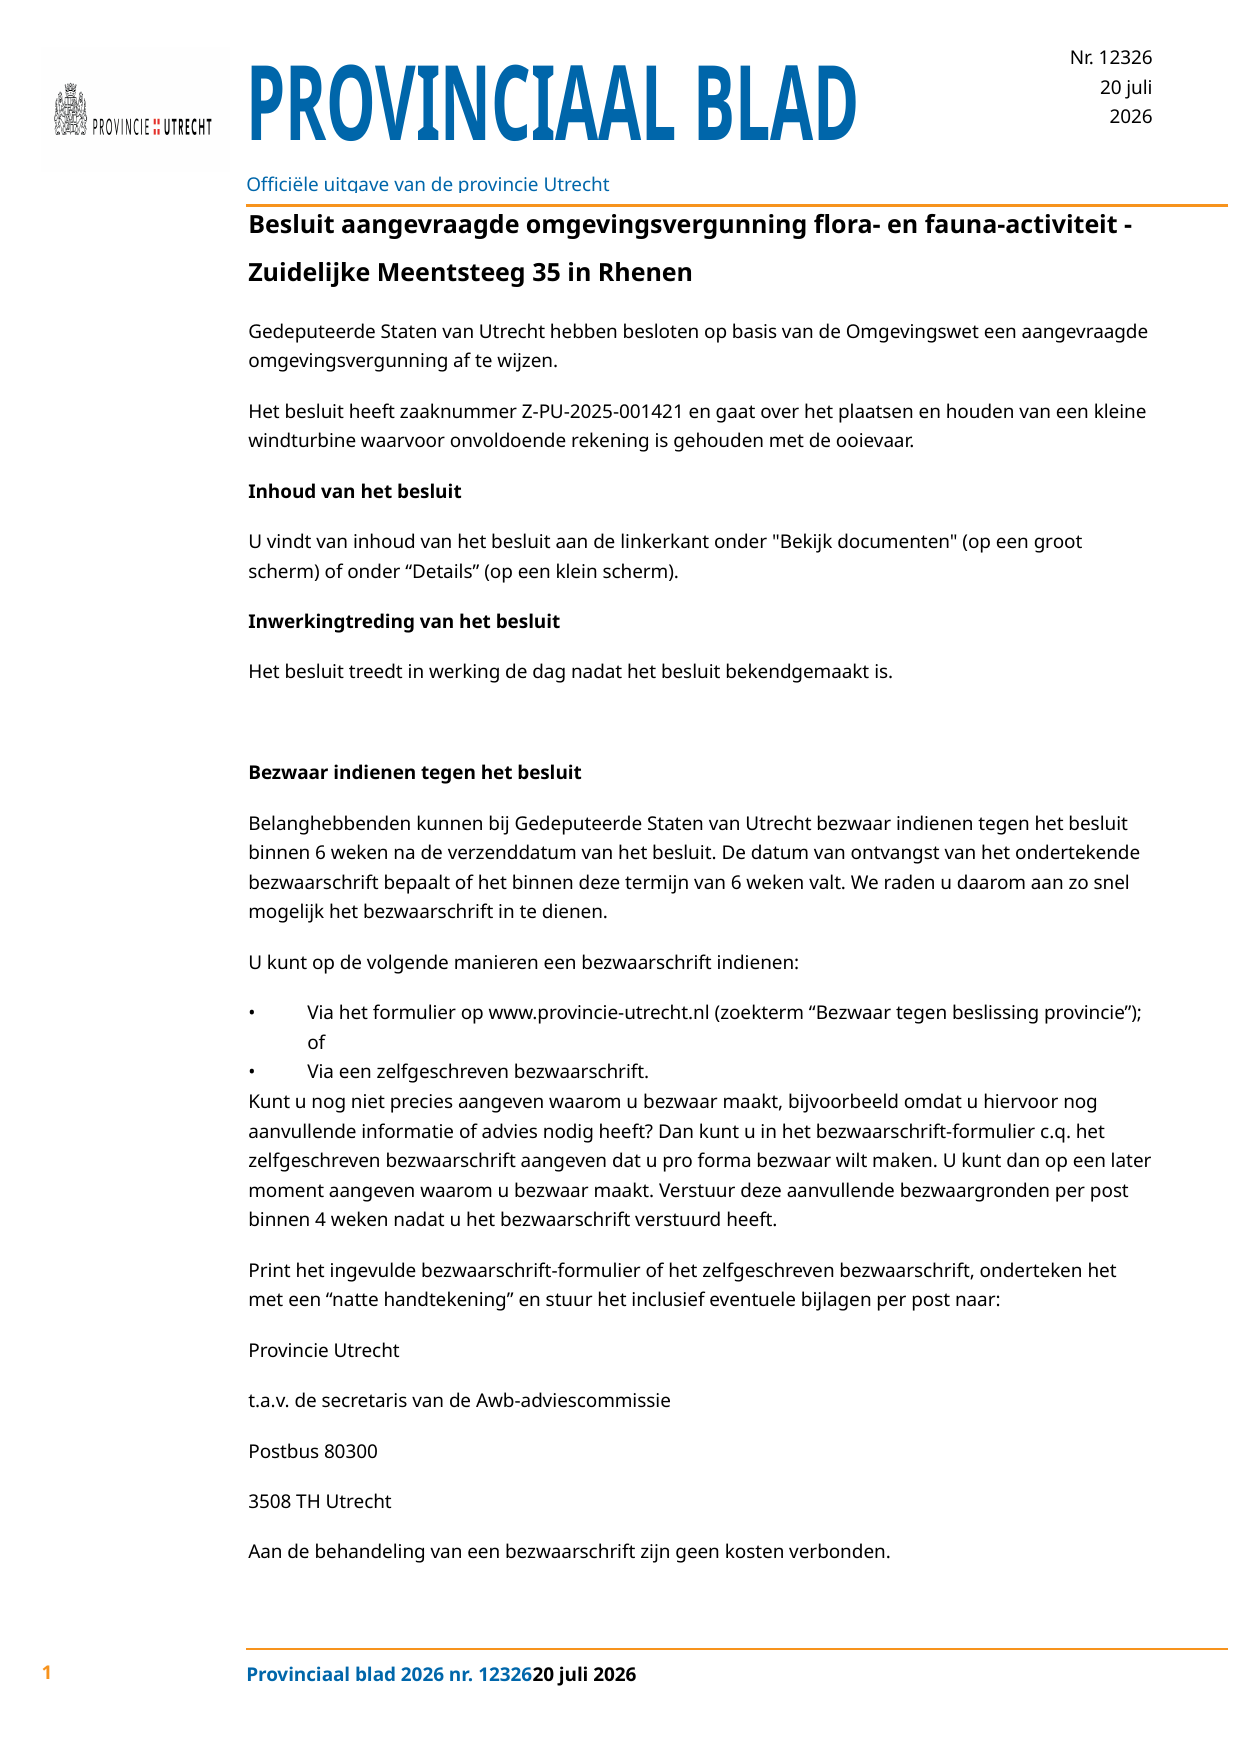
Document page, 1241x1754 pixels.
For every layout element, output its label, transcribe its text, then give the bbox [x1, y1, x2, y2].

text U vindt van inhoud van het besluit aan de linkerkant onder "Bekijk documenten" (op een groot scherm) of onder “Details” (op een klein scherm). [248, 528, 1152, 584]
text Bezwaar indienen tegen het besluit [248, 759, 1152, 785]
list Via het formulier op www.provincie-utrecht.nl (zoekterm “Bezwaar tegen beslissing provincie”); of [248, 999, 1152, 1055]
picture [41, 47, 231, 172]
list Via een zelfgeschreven bezwaarschrift. [248, 1059, 1152, 1084]
text 3508 TH Utrecht [248, 1488, 1152, 1514]
text Gedeputeerde Staten van Utrecht hebben besloten op basis van de Omgevingswet een aangevraagde omgevingsvergunning af te wijzen. [248, 318, 1152, 373]
text Belanghebbenden kunnen bij Gedeputeerde Staten van Utrecht bezwaar indienen tegen het besluit binnen 6 weken na de verzenddatum van het besluit. De datum van ontvangst van het ondertekende bezwaarschrift bepaalt of het binnen deze termijn van 6 weken valt. We raden u daarom aan zo snel mogelijk het bezwaarschrift in te dienen. [248, 810, 1152, 924]
text Inwerkingtreding van het besluit [248, 608, 1152, 634]
text Inhoud van het besluit [248, 478, 1152, 504]
text Postbus 80300 [248, 1438, 1152, 1464]
text Kunt u nog niet precies aangeven waarom u bezwaar maakt, bijvoorbeeld omdat u hiervoor nog aanvullende informatie of advies nodig heeft? Dan kunt u in het bezwaarschrift-formulier c.q. het zelfgeschreven bezwaarschrift aangeven dat u pro forma bezwaar wilt maken. U kunt dan op een later moment aangeven waarom u bezwaar maakt. Verstuur deze aanvullende bezwaargronden per post binnen 4 weken nadat u het bezwaarschrift verstuurd heeft. [248, 1088, 1152, 1232]
text Aan de behandeling van een bezwaarschrift zijn geen kosten verbonden. [248, 1539, 1152, 1564]
text t.a.v. de secretaris van de Awb-adviescommissie [248, 1387, 1152, 1413]
text Print het ingevulde bezwaarschrift-formulier of het zelfgeschreven bezwaarschrift, onderteken het met een “natte handtekening” en stuur het inclusief eventuele bijlagen per post naar: [248, 1257, 1152, 1312]
text Het besluit treedt in werking de dag nadat het besluit bekendgemaakt is. [248, 659, 1152, 684]
text U kunt op de volgende manieren een bezwaarschrift indienen: [248, 949, 1152, 975]
text Provincie Utrecht [248, 1337, 1152, 1363]
text Het besluit heeft zaaknummer Z-PU-2025-001421 en gaat over het plaatsen en houden van een kleine windturbine waarvoor onvoldoende rekening is gehouden met de ooievaar. [248, 398, 1152, 453]
text Besluit aangevraagde omgevingsvergunning flora- en fauna-activiteit - Zuidelijke Meentsteeg 35 in Rhenen [248, 207, 1152, 288]
